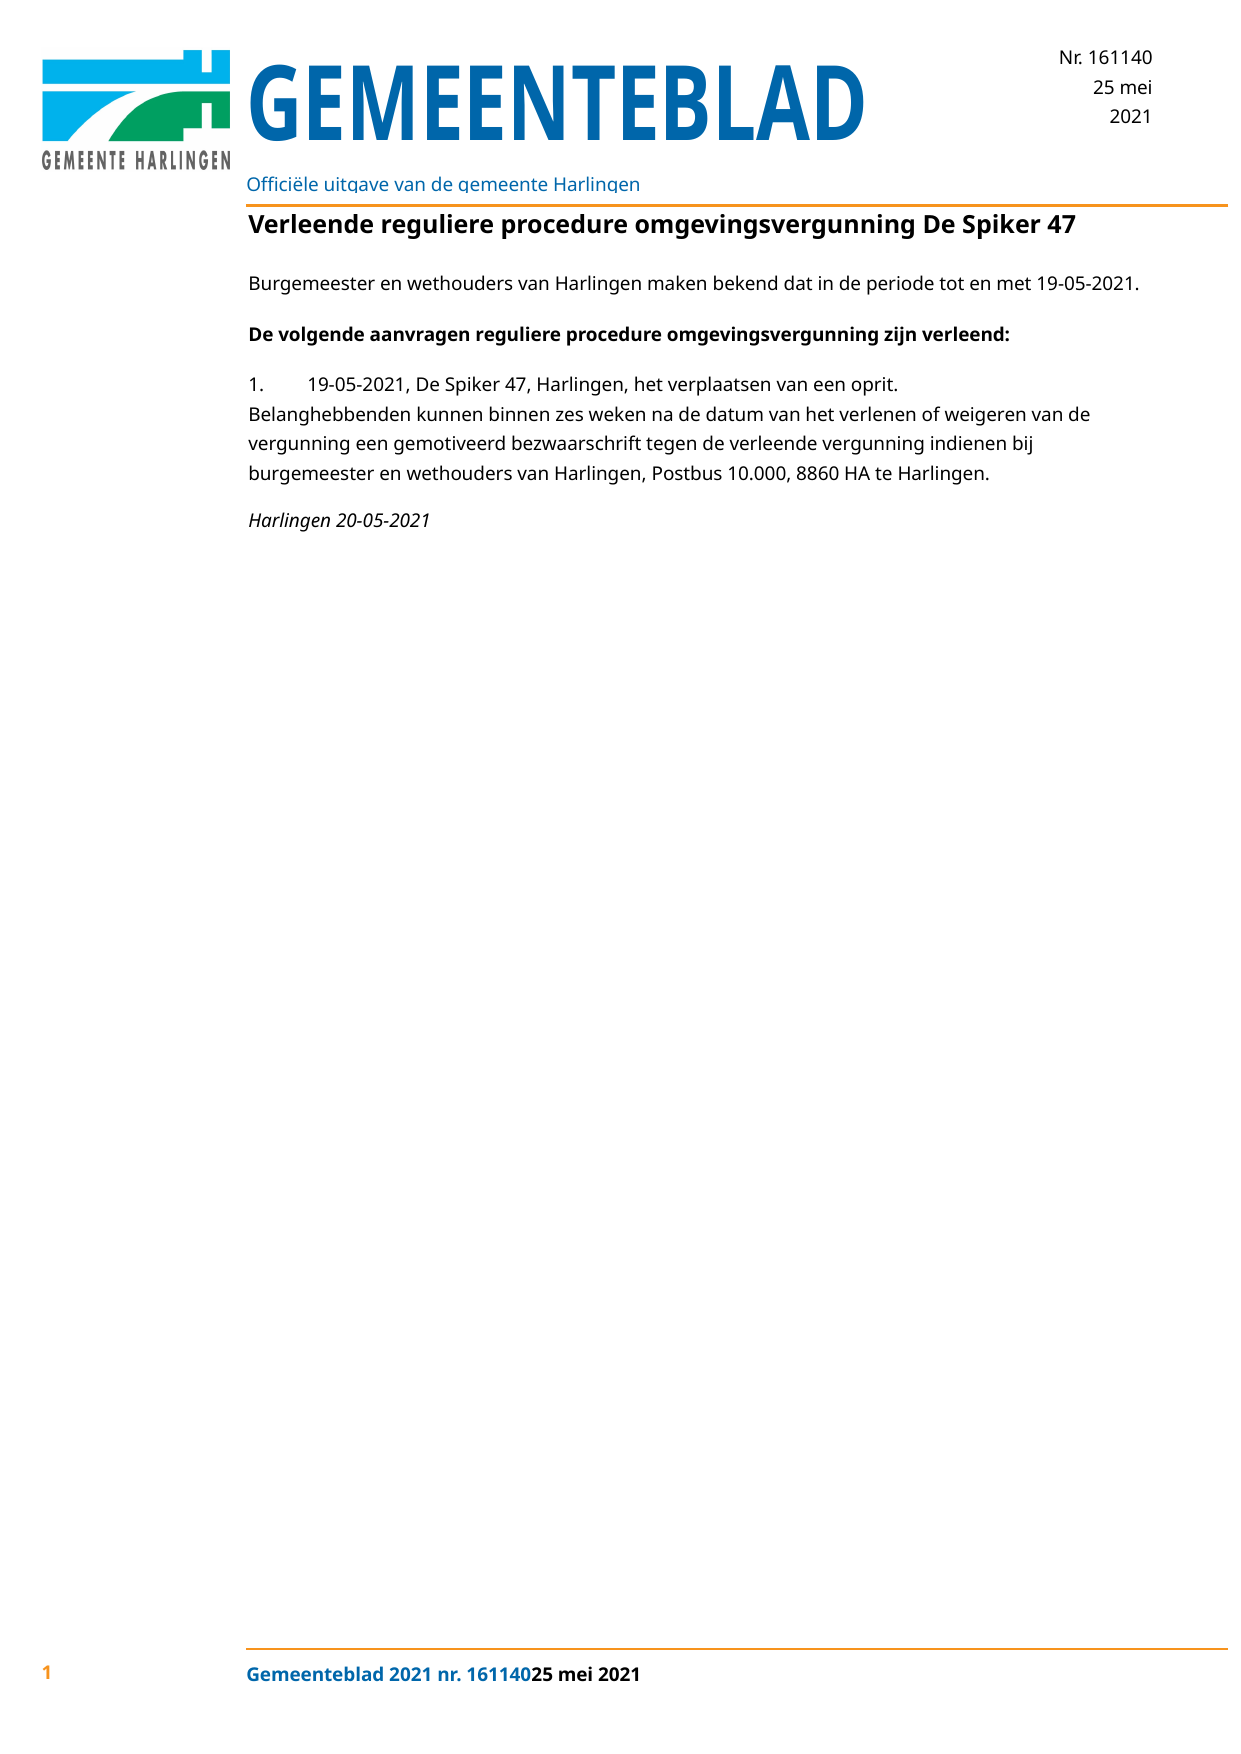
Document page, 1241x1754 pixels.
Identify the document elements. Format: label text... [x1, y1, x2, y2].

text Burgemeester en wethouders van Harlingen maken bekend dat in de periode tot en met 19-05-2021. [248, 270, 1152, 296]
picture [41, 47, 231, 172]
text Belanghebbenden kunnen binnen zes weken na de datum van het verlenen of weigeren van de vergunning een gemotiveerd bezwaarschrift tegen de verleende vergunning indienen bij burgemeester en wethouders van Harlingen, Postbus 10.000, 8860 HA te Harlingen. [248, 401, 1152, 486]
text Harlingen 20-05-2021 [248, 508, 1152, 533]
text Verleende reguliere procedure omgevingsvergunning De Spiker 47 [248, 207, 1152, 241]
text De volgende aanvragen reguliere procedure omgevingsvergunning zijn verleend: [248, 321, 1152, 346]
list 19-05-2021, De Spiker 47, Harlingen, het verplaatsen van een oprit. [248, 371, 1152, 397]
